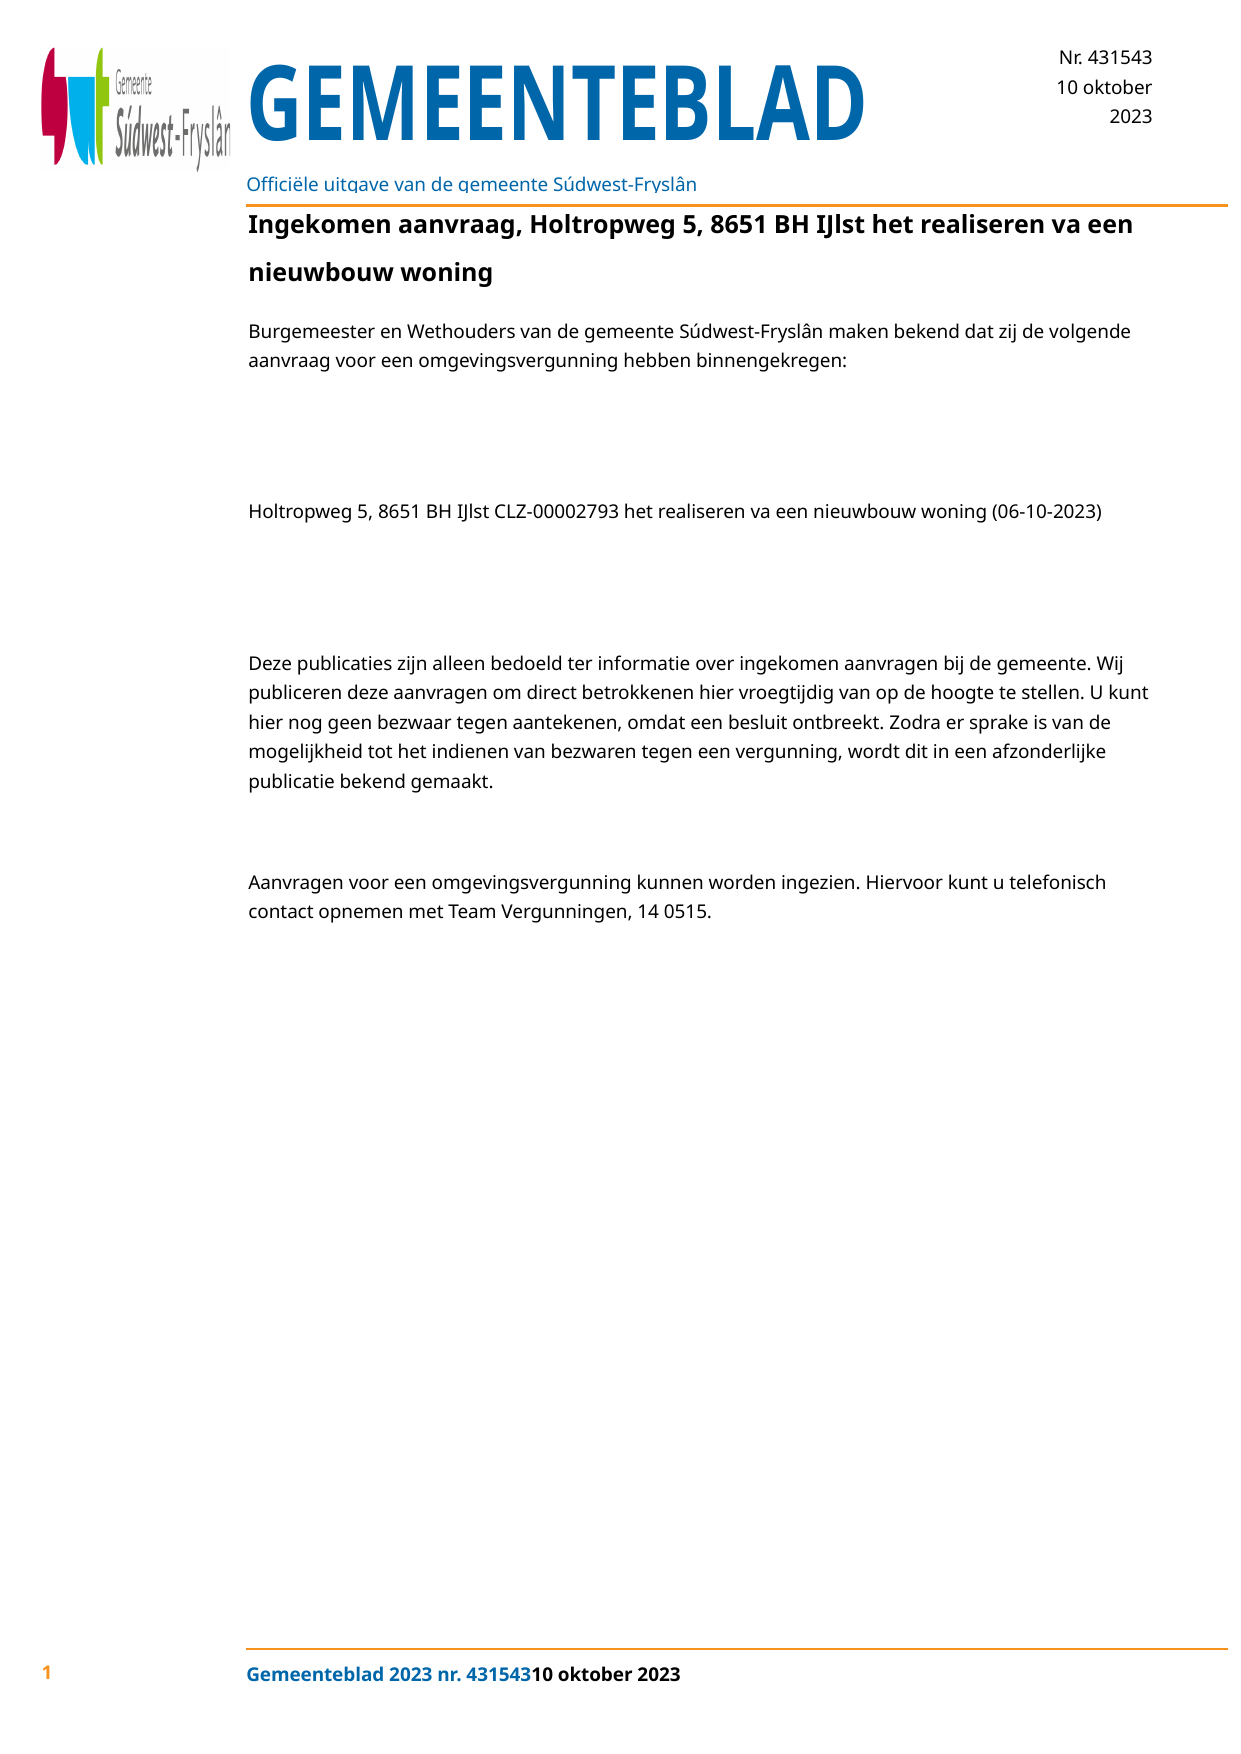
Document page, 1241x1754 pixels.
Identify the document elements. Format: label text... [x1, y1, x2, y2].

picture [41, 47, 231, 172]
text Ingekomen aanvraag, Holtropweg 5, 8651 BH IJlst het realiseren va een nieuwbouw woning [248, 207, 1152, 288]
text Aanvragen voor een omgevingsvergunning kunnen worden ingezien. Hiervoor kunt u telefonisch contact opnemen met Team Vergunningen, 14 0515. [248, 869, 1152, 924]
text Burgemeester en Wethouders van de gemeente Súdwest-Fryslân maken bekend dat zij de volgende aanvraag voor een omgevingsvergunning hebben binnengekregen: [248, 318, 1152, 373]
text Deze publicaties zijn alleen bedoeld ter informatie over ingekomen aanvragen bij de gemeente. Wij publiceren deze aanvragen om direct betrokkenen hier vroegtijdig van op de hoogte te stellen. U kunt hier nog geen bezwaar tegen aantekenen, omdat een besluit ontbreekt. Zodra er sprake is van de mogelijkheid tot het indienen van bezwaren tegen een vergunning, wordt dit in een afzonderlijke publicatie bekend gemaakt. [248, 650, 1152, 794]
text Holtropweg 5, 8651 BH IJlst CLZ-00002793 het realiseren va een nieuwbouw woning (06-10-2023) [248, 499, 1152, 524]
